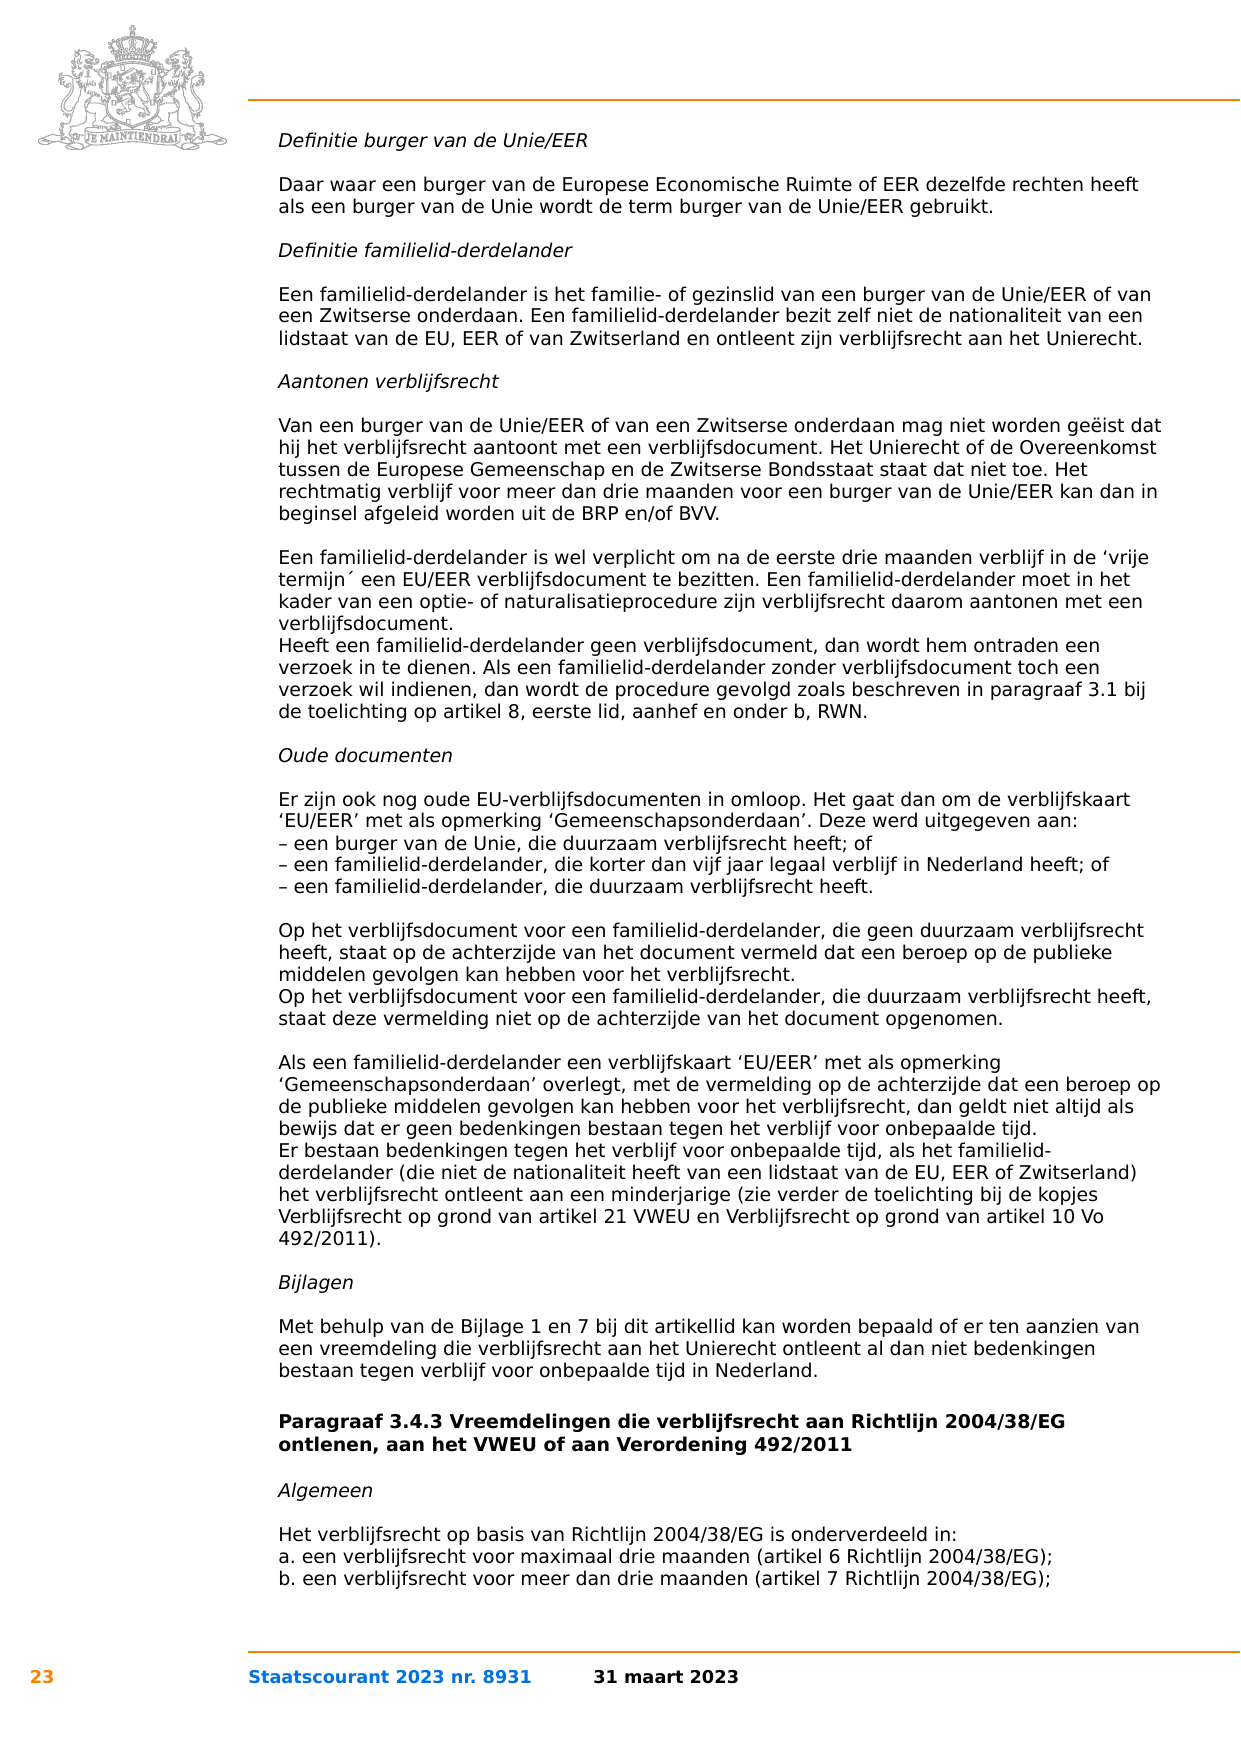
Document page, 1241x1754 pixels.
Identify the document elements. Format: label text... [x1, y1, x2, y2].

text Op het verblijfsdocument voor een familielid-derdelander, die duurzaam verblijfsrecht heeft, staat deze vermelding niet op de achterzijde van het document opgenomen. [278, 986, 1163, 1030]
text Van een burger van de Unie/EER of van een Zwitserse onderdaan mag niet worden geëist dat hij het verblijfsrecht aantoont met een verblijfsdocument. Het Unierecht of de Overeenkomst tussen de Europese Gemeenschap en de Zwitserse Bondsstaat staat dat niet toe. Het rechtmatig verblijf voor meer dan drie maanden voor een burger van de Unie/EER kan dan in beginsel afgeleid worden uit de BRP en/of BVV. [278, 415, 1163, 525]
picture [38, 25, 227, 150]
text Heeft een familielid-derdelander geen verblijfsdocument, dan wordt hem ontraden een verzoek in te dienen. Als een familielid-derdelander zonder verblijfsdocument toch een verzoek wil indienen, dan wordt de procedure gevolgd zoals beschreven in paragraaf 3.1 bij de toelichting op artikel 8, eerste lid, aanhef en onder b, RWN. [278, 635, 1163, 723]
subtitle Paragraaf 3.4.3 Vreemdelingen die verblijfsrecht aan Richtlijn 2004/38/EG ontlenen, aan het VWEU of aan Verordening 492/2011 [278, 1411, 1163, 1455]
subtitle Bijlagen [278, 1272, 1163, 1294]
text Het verblijfsrecht op basis van Richtlijn 2004/38/EG is onderverdeeld in: [278, 1524, 1163, 1546]
text Op het verblijfsdocument voor een familielid-derdelander, die geen duurzaam verblijfsrecht heeft, staat op de achterzijde van het document vermeld dat een beroep op de publieke middelen gevolgen kan hebben voor het verblijfsrecht. [278, 920, 1163, 986]
text Daar waar een burger van de Europese Economische Ruimte of EER dezelfde rechten heeft als een burger van de Unie wordt de term burger van de Unie/EER gebruikt. [278, 174, 1163, 218]
subtitle Algemeen [278, 1480, 1163, 1502]
subtitle Definitie burger van de Unie/EER [278, 130, 1163, 152]
text – een familielid-derdelander, die duurzaam verblijfsrecht heeft. [278, 876, 1163, 898]
text b. een verblijfsrecht voor meer dan drie maanden (artikel 7 Richtlijn 2004/38/EG); [278, 1568, 1163, 1590]
text Er bestaan bedenkingen tegen het verblijf voor onbepaalde tijd, als het familielid-derdelander (die niet de nationaliteit heeft van een lidstaat van de EU, EER of Zwitserland) het verblijfsrecht ontleent aan een minderjarige (zie verder de toelichting bij de kopjes Verblijfsrecht op grond van artikel 21 VWEU en Verblijfsrecht op grond van artikel 10 Vo 492/2011). [278, 1140, 1163, 1250]
subtitle Aantonen verblijfsrecht [278, 371, 1163, 393]
text Er zijn ook nog oude EU-verblijfsdocumenten in omloop. Het gaat dan om de verblijfskaart ‘EU/EER’ met als opmerking ‘Gemeenschapsonderdaan’. Deze werd uitgegeven aan: [278, 788, 1163, 832]
text Met behulp van de Bijlage 1 en 7 bij dit artikellid kan worden bepaald of er ten aanzien van een vreemdeling die verblijfsrecht aan het Unierecht ontleent al dan niet bedenkingen bestaan tegen verblijf voor onbepaalde tijd in Nederland. [278, 1316, 1163, 1381]
text – een burger van de Unie, die duurzaam verblijfsrecht heeft; of [278, 832, 1163, 854]
text Als een familielid-derdelander een verblijfskaart ‘EU/EER’ met als opmerking ‘Gemeenschapsonderdaan’ overlegt, met de vermelding op de achterzijde dat een beroep op de publieke middelen gevolgen kan hebben voor het verblijfsrecht, dan geldt niet altijd als bewijs dat er geen bedenkingen bestaan tegen het verblijf voor onbepaalde tijd. [278, 1052, 1163, 1140]
subtitle Definitie familielid-derdelander [278, 239, 1163, 262]
text a. een verblijfsrecht voor maximaal drie maanden (artikel 6 Richtlijn 2004/38/EG); [278, 1546, 1163, 1568]
text Een familielid-derdelander is het familie- of gezinslid van een burger van de Unie/EER of van een Zwitserse onderdaan. Een familielid-derdelander bezit zelf niet de nationaliteit van een lidstaat van de EU, EER of van Zwitserland en ontleent zijn verblijfsrecht aan het Unierecht. [278, 283, 1163, 349]
text – een familielid-derdelander, die korter dan vijf jaar legaal verblijf in Nederland heeft; of [278, 854, 1163, 876]
subtitle Oude documenten [278, 744, 1163, 767]
text Een familielid-derdelander is wel verplicht om na de eerste drie maanden verblijf in de ‘vrije termijn´ een EU/EER verblijfsdocument te bezitten. Een familielid-derdelander moet in het kader van een optie- of naturalisatieprocedure zijn verblijfsrecht daarom aantonen met een verblijfsdocument. [278, 547, 1163, 635]
